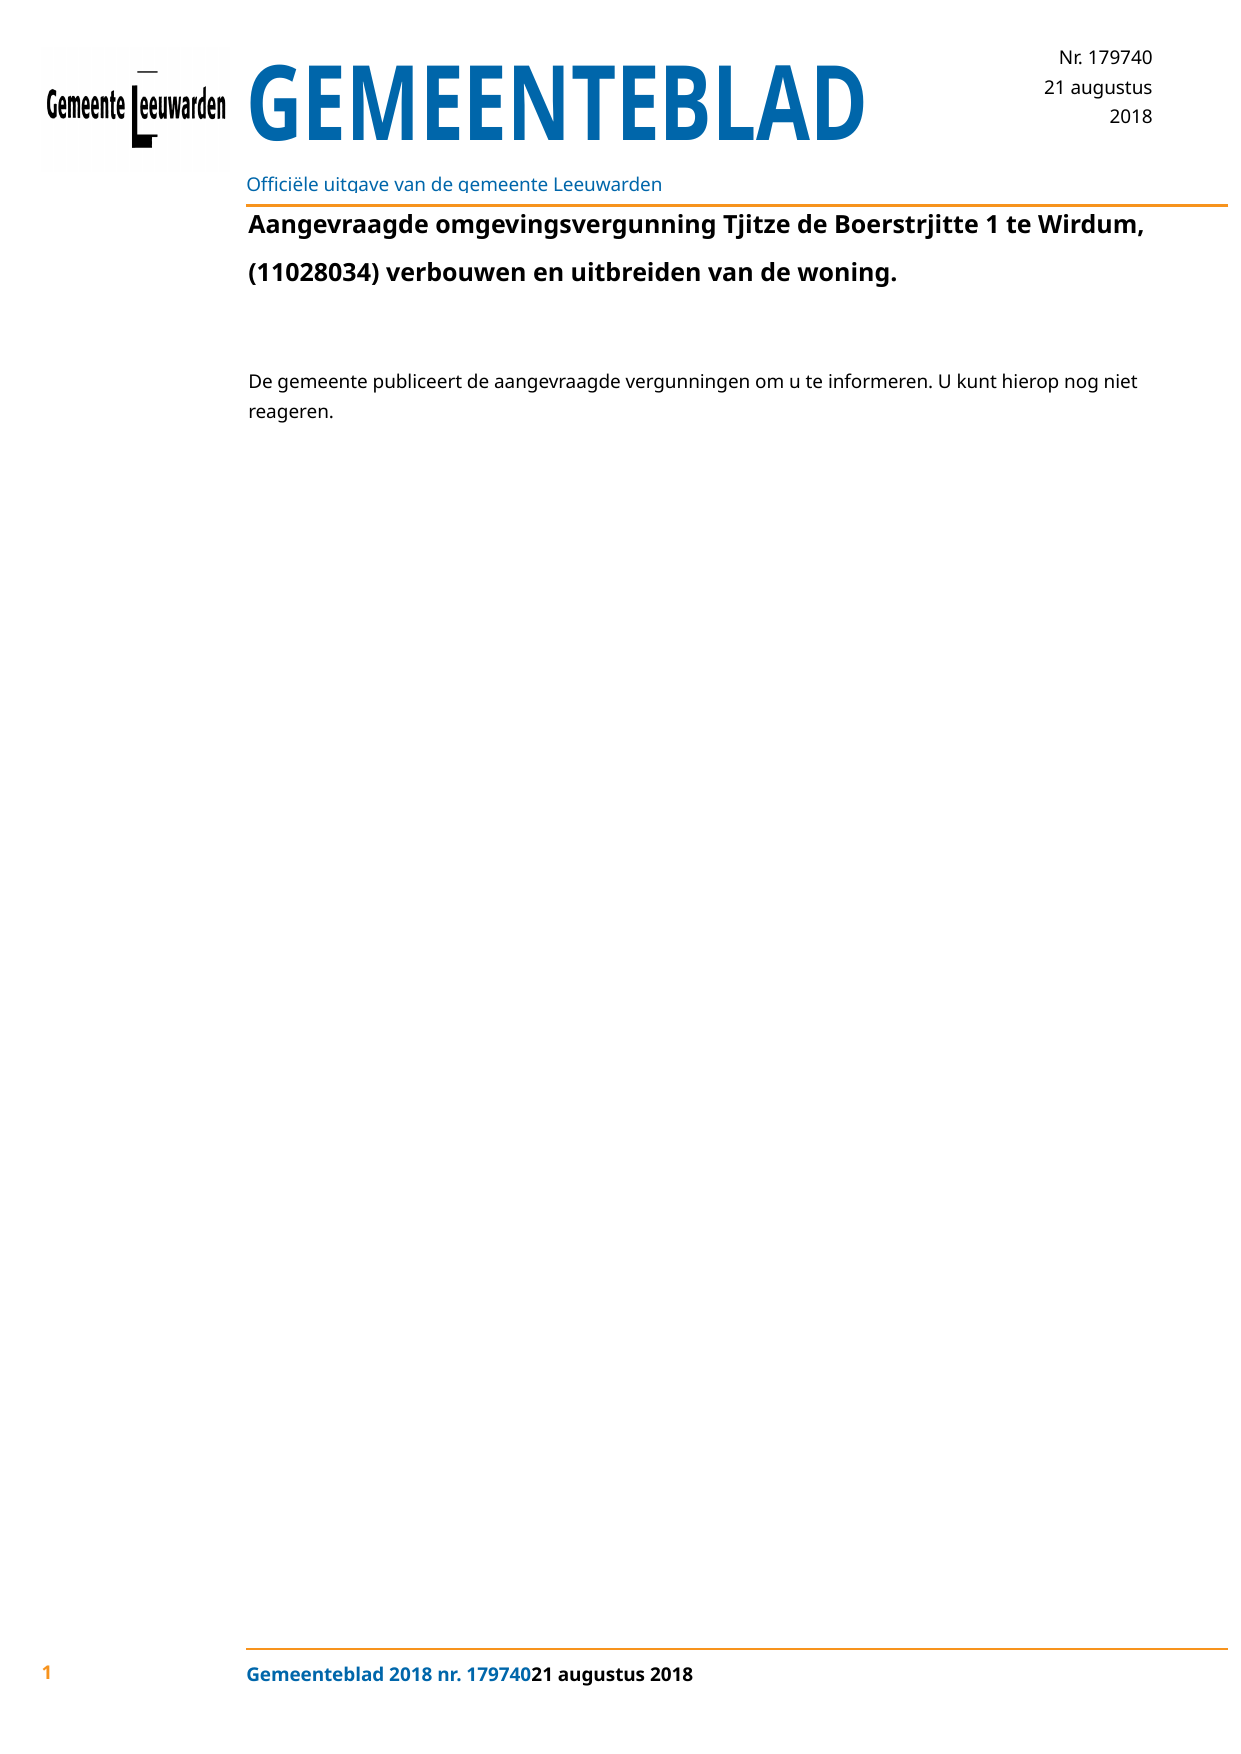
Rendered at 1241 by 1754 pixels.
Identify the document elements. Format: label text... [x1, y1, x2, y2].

picture [41, 47, 231, 172]
text Aangevraagde omgevingsvergunning Tjitze de Boerstrjitte 1 te Wirdum, (11028034) verbouwen en uitbreiden van de woning. [248, 207, 1152, 288]
text De gemeente publiceert de aangevraagde vergunningen om u te informeren. U kunt hierop nog niet reageren. [248, 368, 1152, 424]
